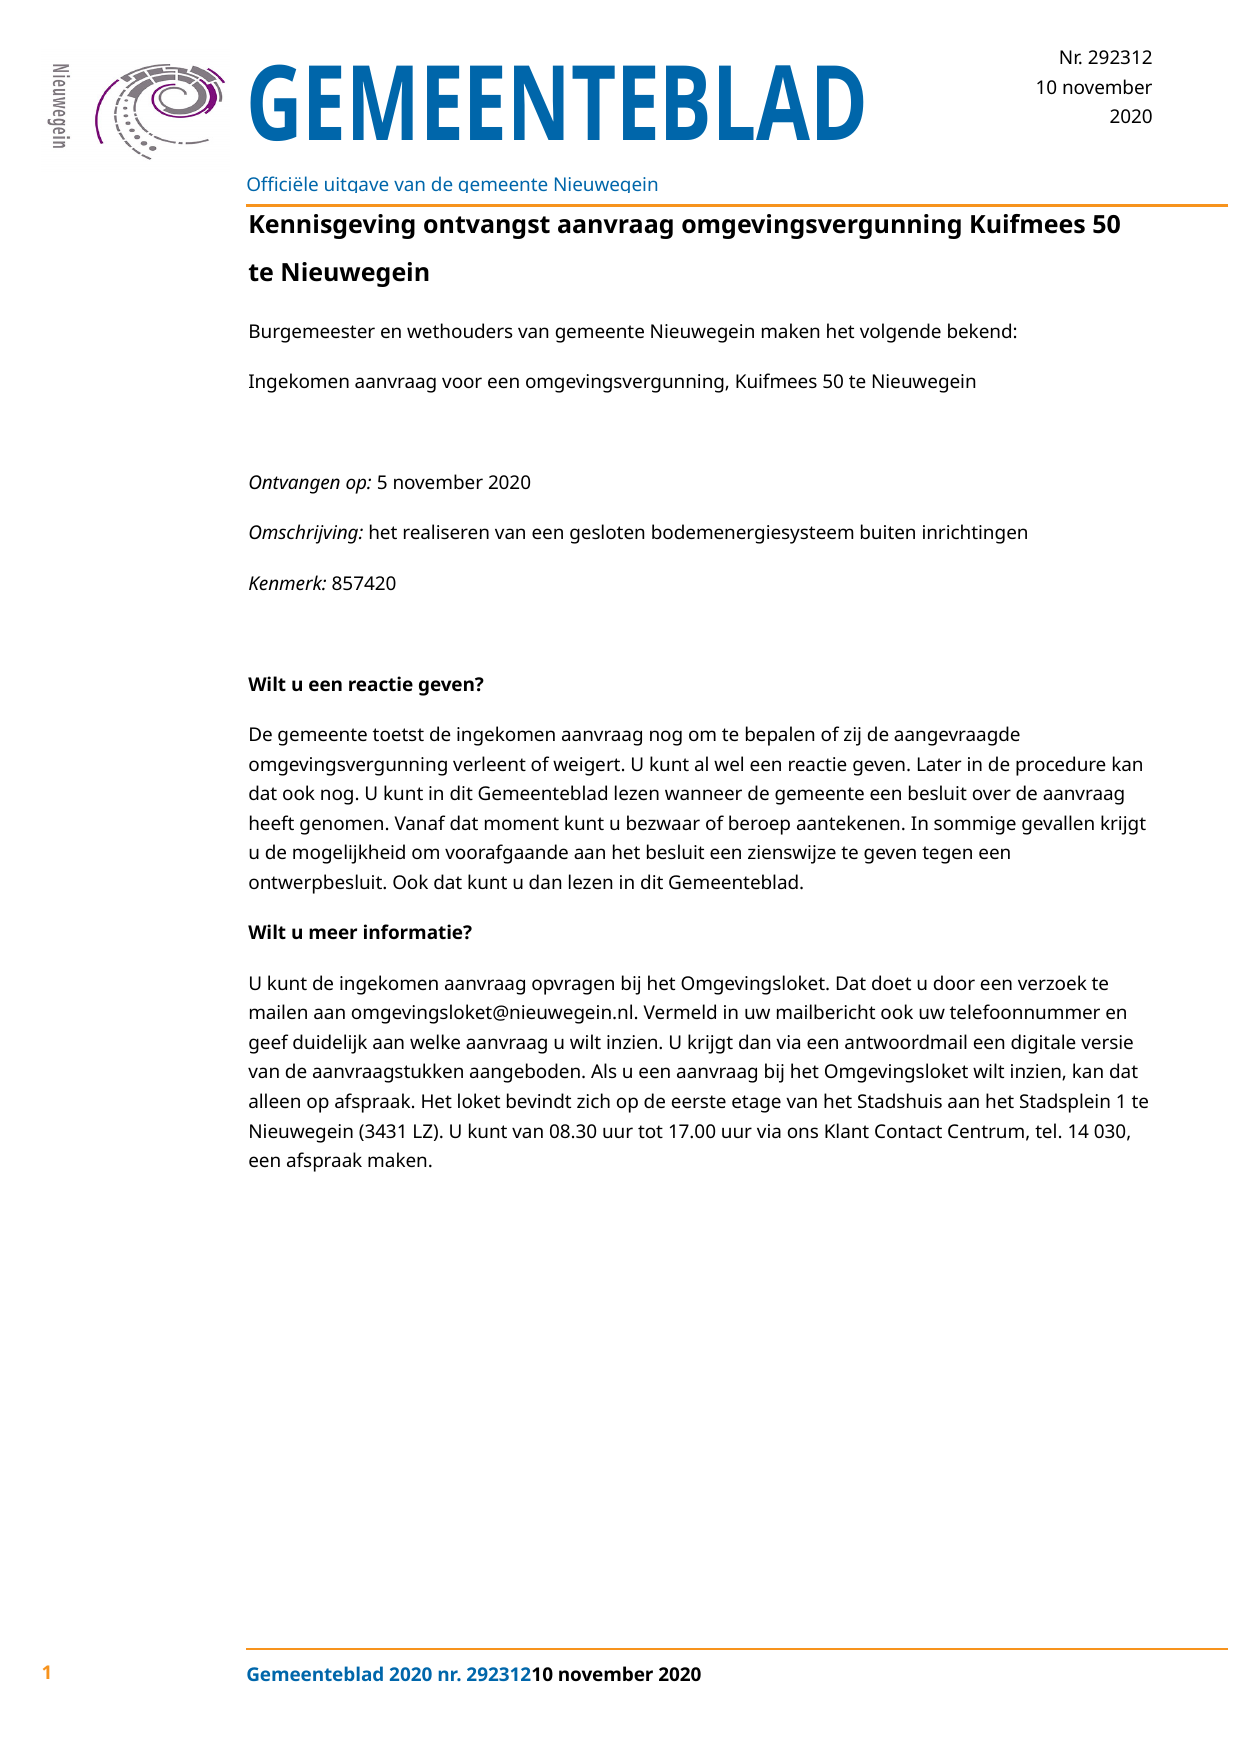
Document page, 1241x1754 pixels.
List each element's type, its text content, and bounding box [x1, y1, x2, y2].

text Burgemeester en wethouders van gemeente Nieuwegein maken het volgende bekend: [248, 318, 1152, 344]
text Wilt u een reactie geven? [248, 671, 1152, 697]
text Ingekomen aanvraag voor een omgevingsvergunning, Kuifmees 50 te Nieuwegein [248, 368, 1152, 394]
text Ontvangen op: 5 november 2020 [248, 469, 1152, 495]
text De gemeente toetst de ingekomen aanvraag nog om te bepalen of zij de aangevraagde omgevingsvergunning verleent of weigert. U kunt al wel een reactie geven. Later in de procedure kan dat ook nog. U kunt in dit Gemeenteblad lezen wanneer de gemeente een besluit over de aanvraag heeft genomen. Vanaf dat moment kunt u bezwaar of beroep aantekenen. In sommige gevallen krijgt u de mogelijkheid om voorafgaande aan het besluit een zienswijze te geven tegen een ontwerpbesluit. Ook dat kunt u dan lezen in dit Gemeenteblad. [248, 721, 1152, 895]
text Kenmerk: 857420 [248, 570, 1152, 596]
text Wilt u meer informatie? [248, 919, 1152, 945]
text Omschrijving: het realiseren van een gesloten bodemenergiesysteem buiten inrichtingen [248, 519, 1152, 545]
text U kunt de ingekomen aanvraag opvragen bij het Omgevingsloket. Dat doet u door een verzoek te mailen aan omgevingsloket@nieuwegein.nl. Vermeld in uw mailbericht ook uw telefoonnummer en geef duidelijk aan welke aanvraag u wilt inzien. U krijgt dan via een antwoordmail een digitale versie van de aanvraagstukken aangeboden. Als u een aanvraag bij het Omgevingsloket wilt inzien, kan dat alleen op afspraak. Het loket bevindt zich op de eerste etage van het Stadshuis aan het Stadsplein 1 te Nieuwegein (3431 LZ). U kunt van 08.30 uur tot 17.00 uur via ons Klant Contact Centrum, tel. 14 030, een afspraak maken. [248, 970, 1152, 1173]
picture [41, 47, 231, 172]
text Kennisgeving ontvangst aanvraag omgevingsvergunning Kuifmees 50 te Nieuwegein [248, 207, 1152, 288]
